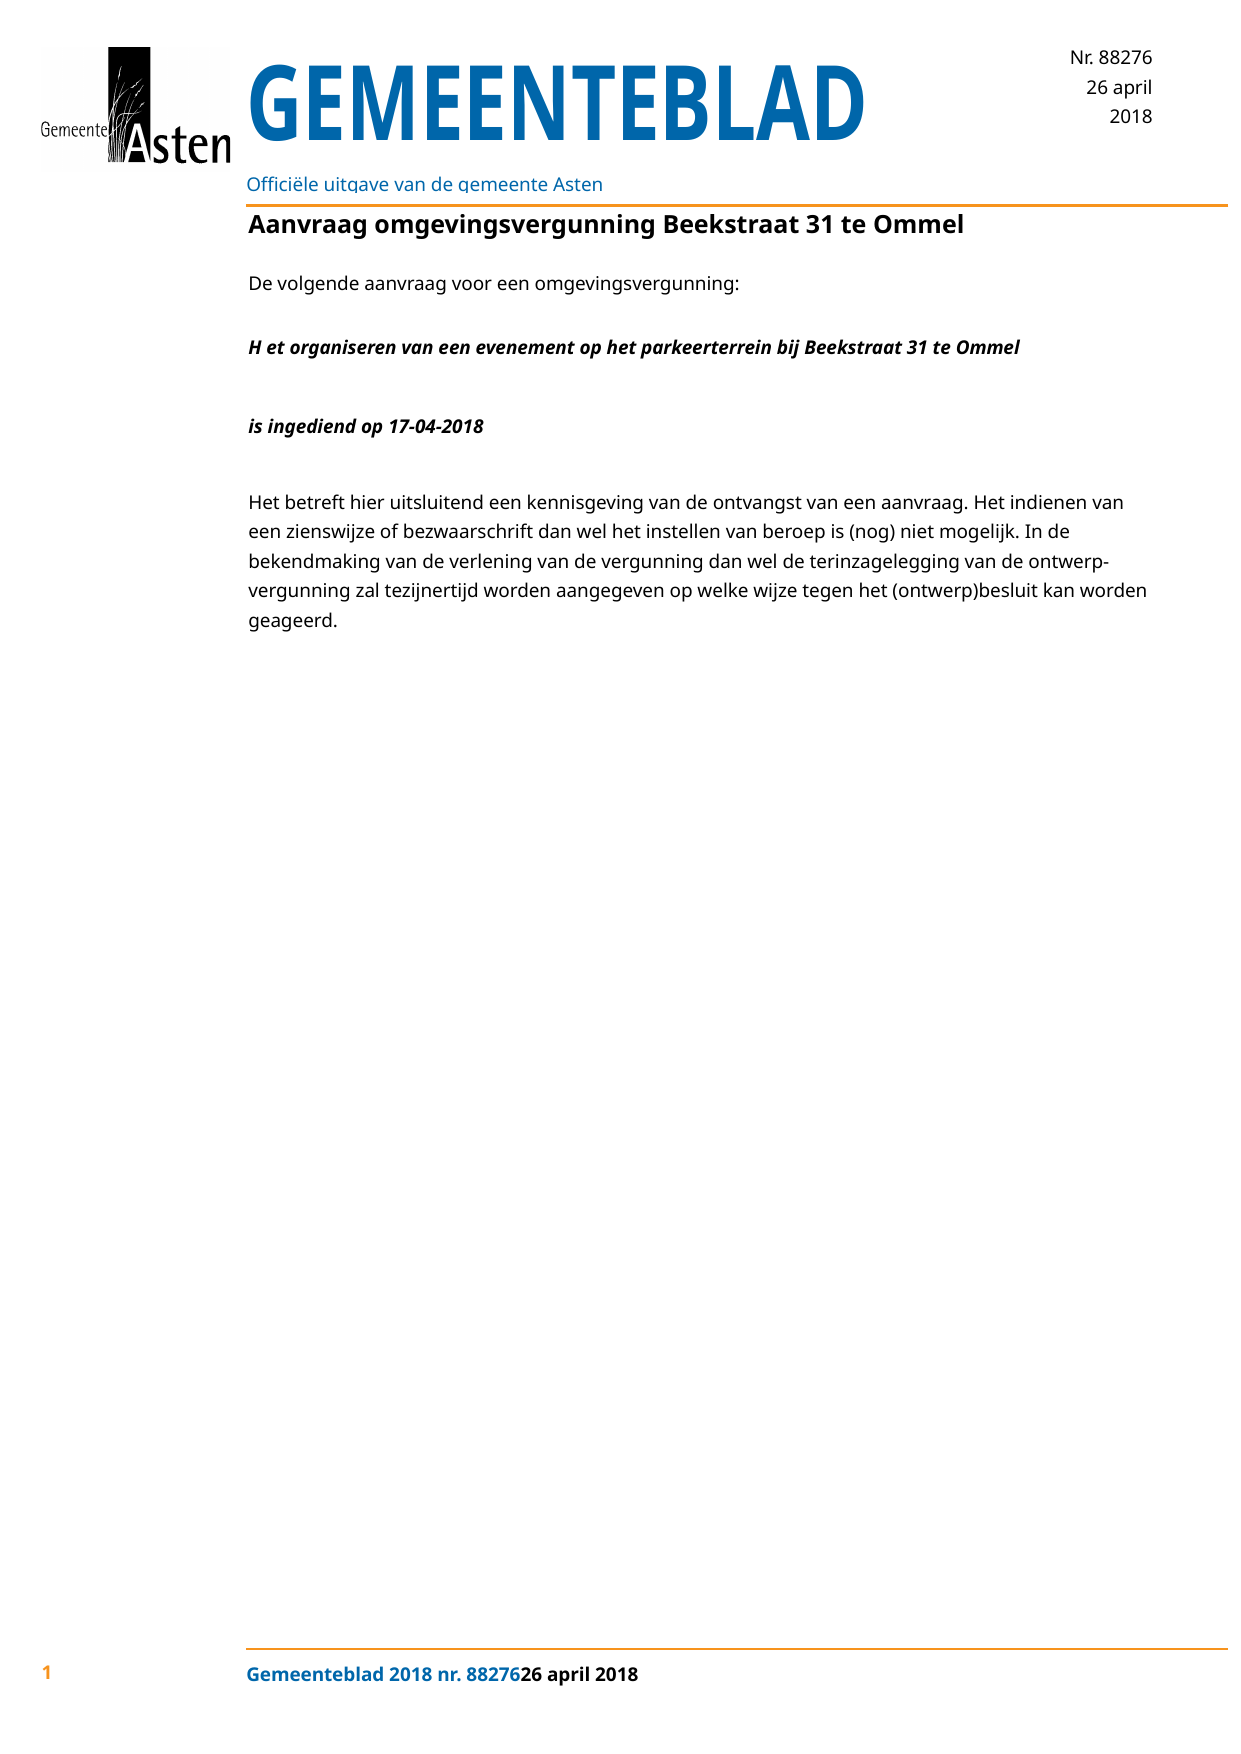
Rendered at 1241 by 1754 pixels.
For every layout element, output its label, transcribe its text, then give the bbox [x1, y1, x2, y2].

picture [41, 47, 231, 172]
text De volgende aanvraag voor een omgevingsvergunning: [248, 270, 1152, 296]
text Het betreft hier uitsluitend een kennisgeving van de ontvangst van een aanvraag. Het indienen van een zienswijze of bezwaarschrift dan wel het instellen van beroep is (nog) niet mogelijk. In de bekendmaking van de verlening van de vergunning dan wel de terinzagelegging van de ontwerp-vergunning zal tezijnertijd worden aangegeven op welke wijze tegen het (ontwerp)besluit kan worden geageerd. [248, 489, 1152, 633]
text Aanvraag omgevingsvergunning Beekstraat 31 te Ommel [248, 207, 1152, 241]
text H et organiseren van een evenement op het parkeerterrein bij Beekstraat 31 te Ommel [248, 334, 1152, 360]
text is ingediend op 17-04-2018 [248, 413, 1152, 438]
